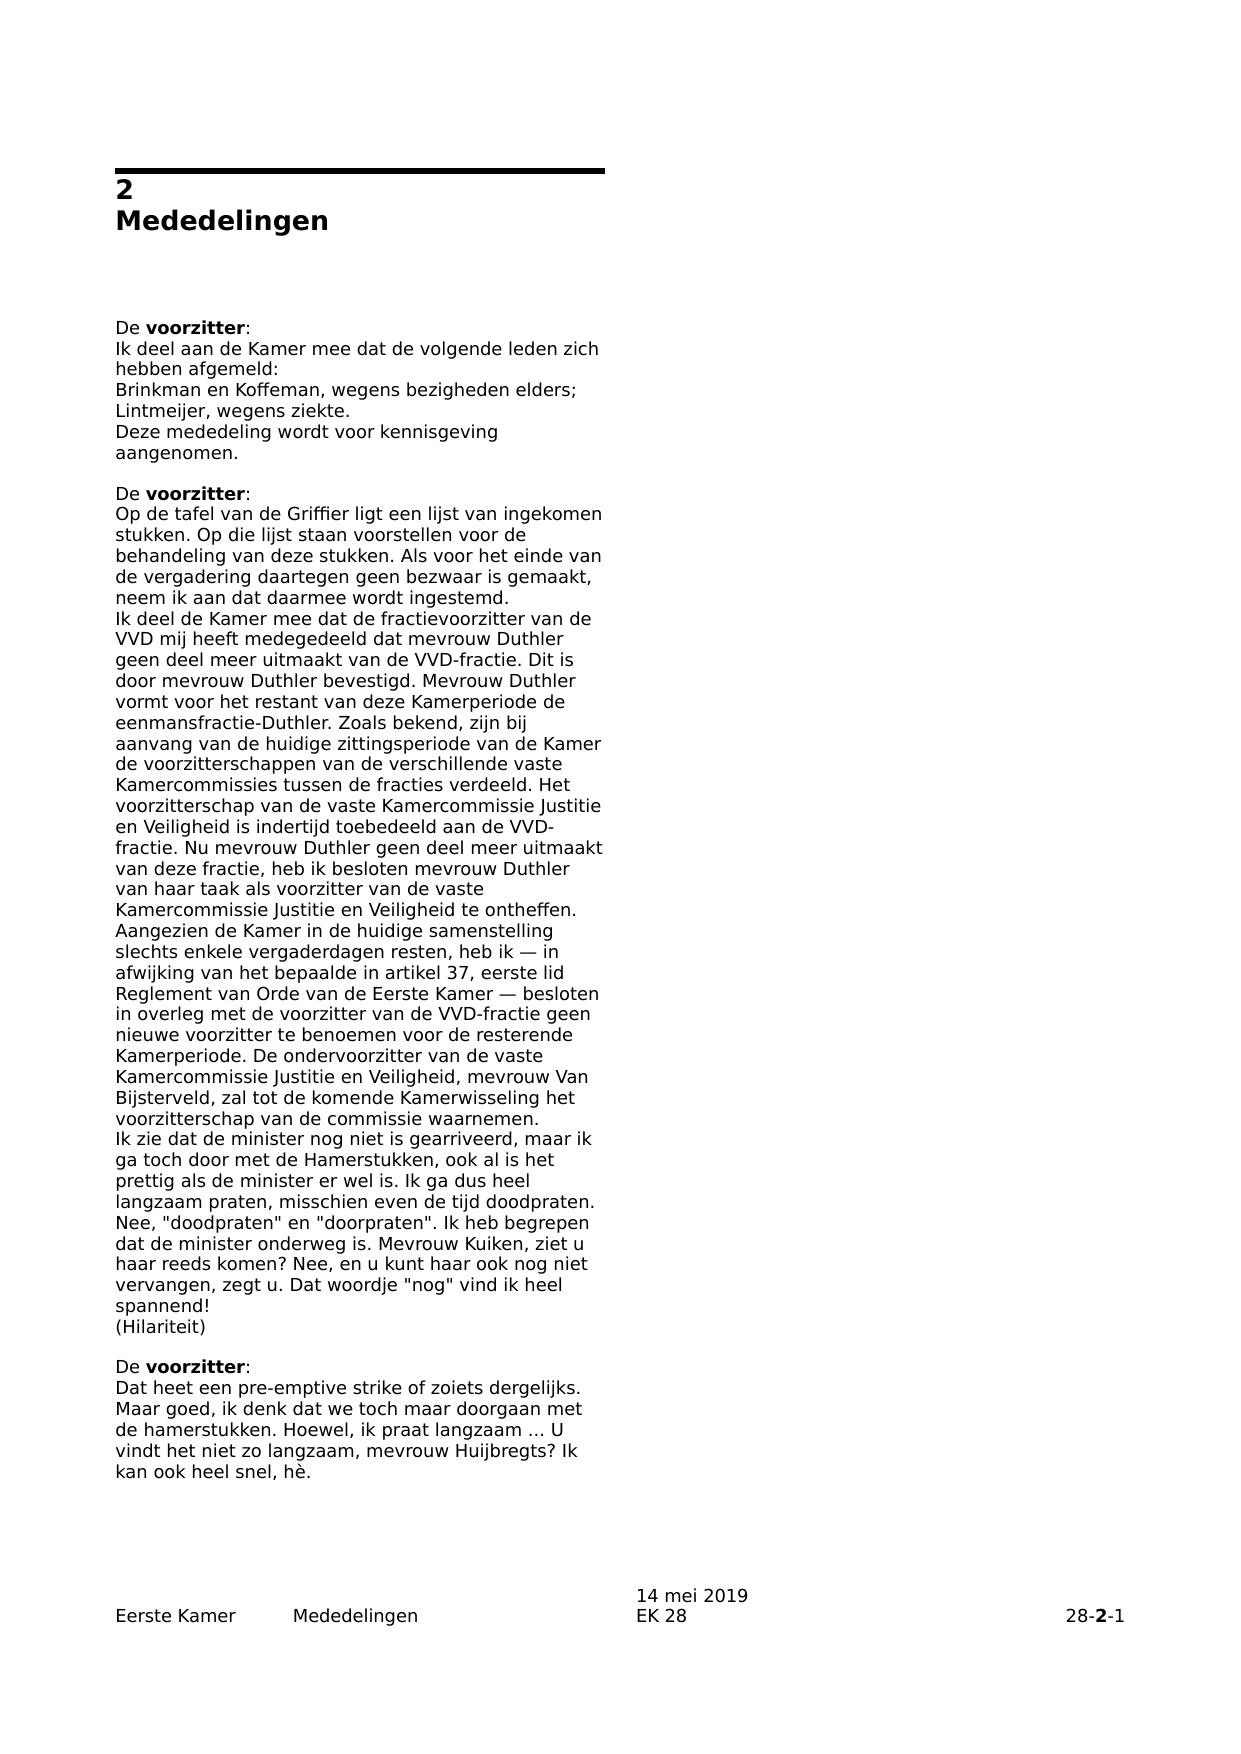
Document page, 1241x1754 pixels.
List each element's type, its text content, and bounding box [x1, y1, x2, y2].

text Lintmeijer, wegens ziekte. [115, 401, 605, 422]
text Ik deel de Kamer mee dat de fractievoorzitter van de VVD mij heeft medegedeeld dat mevrouw Duthler geen deel meer uitmaakt van de VVD-fractie. Dit is door mevrouw Duthler bevestigd. Mevrouw Duthler vormt voor het restant van deze Kamerperiode de eenmansfractie-Duthler. Zoals bekend, zijn bij aanvang van de huidige zittingsperiode van de Kamer de voorzitterschappen van de verschillende vaste Kamercommissies tussen de fracties verdeeld. Het voorzitterschap van de vaste Kamercommissie Justitie en Veiligheid is indertijd toebedeeld aan de VVD-fractie. Nu mevrouw Duthler geen deel meer uitmaakt van deze fractie, heb ik besloten mevrouw Duthler van haar taak als voorzitter van de vaste Kamercommissie Justitie en Veiligheid te ontheffen. [115, 608, 605, 921]
text Ik zie dat de minister nog niet is gearriveerd, maar ik ga toch door met de Hamerstukken, ook al is het prettig als de minister er wel is. Ik ga dus heel langzaam praten, misschien even de tijd doodpraten. Nee, "doodpraten" en "doorpraten". Ik heb begrepen dat de minister onderweg is. Mevrouw Kuiken, ziet u haar reeds komen? Nee, en u kunt haar ook nog niet vervangen, zegt u. Dat woordje "nog" vind ik heel spannend! [115, 1129, 605, 1317]
text De voorzitter: [115, 483, 605, 504]
text Brinkman en Koffeman, wegens bezigheden elders; [115, 380, 605, 401]
text Deze mededeling wordt voor kennisgeving aangenomen. [115, 422, 605, 463]
text (Hilariteit) [115, 1317, 605, 1337]
title 2 Mededelingen [115, 174, 605, 237]
text Dat heet een pre-emptive strike of zoiets dergelijks. Maar goed, ik denk dat we toch maar doorgaan met de hamerstukken. Hoewel, ik praat langzaam ... U vindt het niet zo langzaam, mevrouw Huijbregts? Ik kan ook heel snel, hè. [115, 1378, 605, 1482]
text Aangezien de Kamer in de huidige samenstelling slechts enkele vergaderdagen resten, heb ik — in afwijking van het bepaalde in artikel 37, eerste lid Reglement van Orde van de Eerste Kamer — besloten in overleg met de voorzitter van de VVD-fractie geen nieuwe voorzitter te benoemen voor de resterende Kamerperiode. De ondervoorzitter van de vaste Kamercommissie Justitie en Veiligheid, mevrouw Van Bijsterveld, zal tot de komende Kamerwisseling het voorzitterschap van de commissie waarnemen. [115, 921, 605, 1129]
text Ik deel aan de Kamer mee dat de volgende leden zich hebben afgemeld: [115, 338, 605, 380]
text Op de tafel van de Griffier ligt een lijst van ingekomen stukken. Op die lijst staan voorstellen voor de behandeling van deze stukken. Als voor het einde van de vergadering daartegen geen bezwaar is gemaakt, neem ik aan dat daarmee wordt ingestemd. [115, 504, 605, 608]
text De voorzitter: [115, 318, 605, 338]
text De voorzitter: [115, 1357, 605, 1378]
